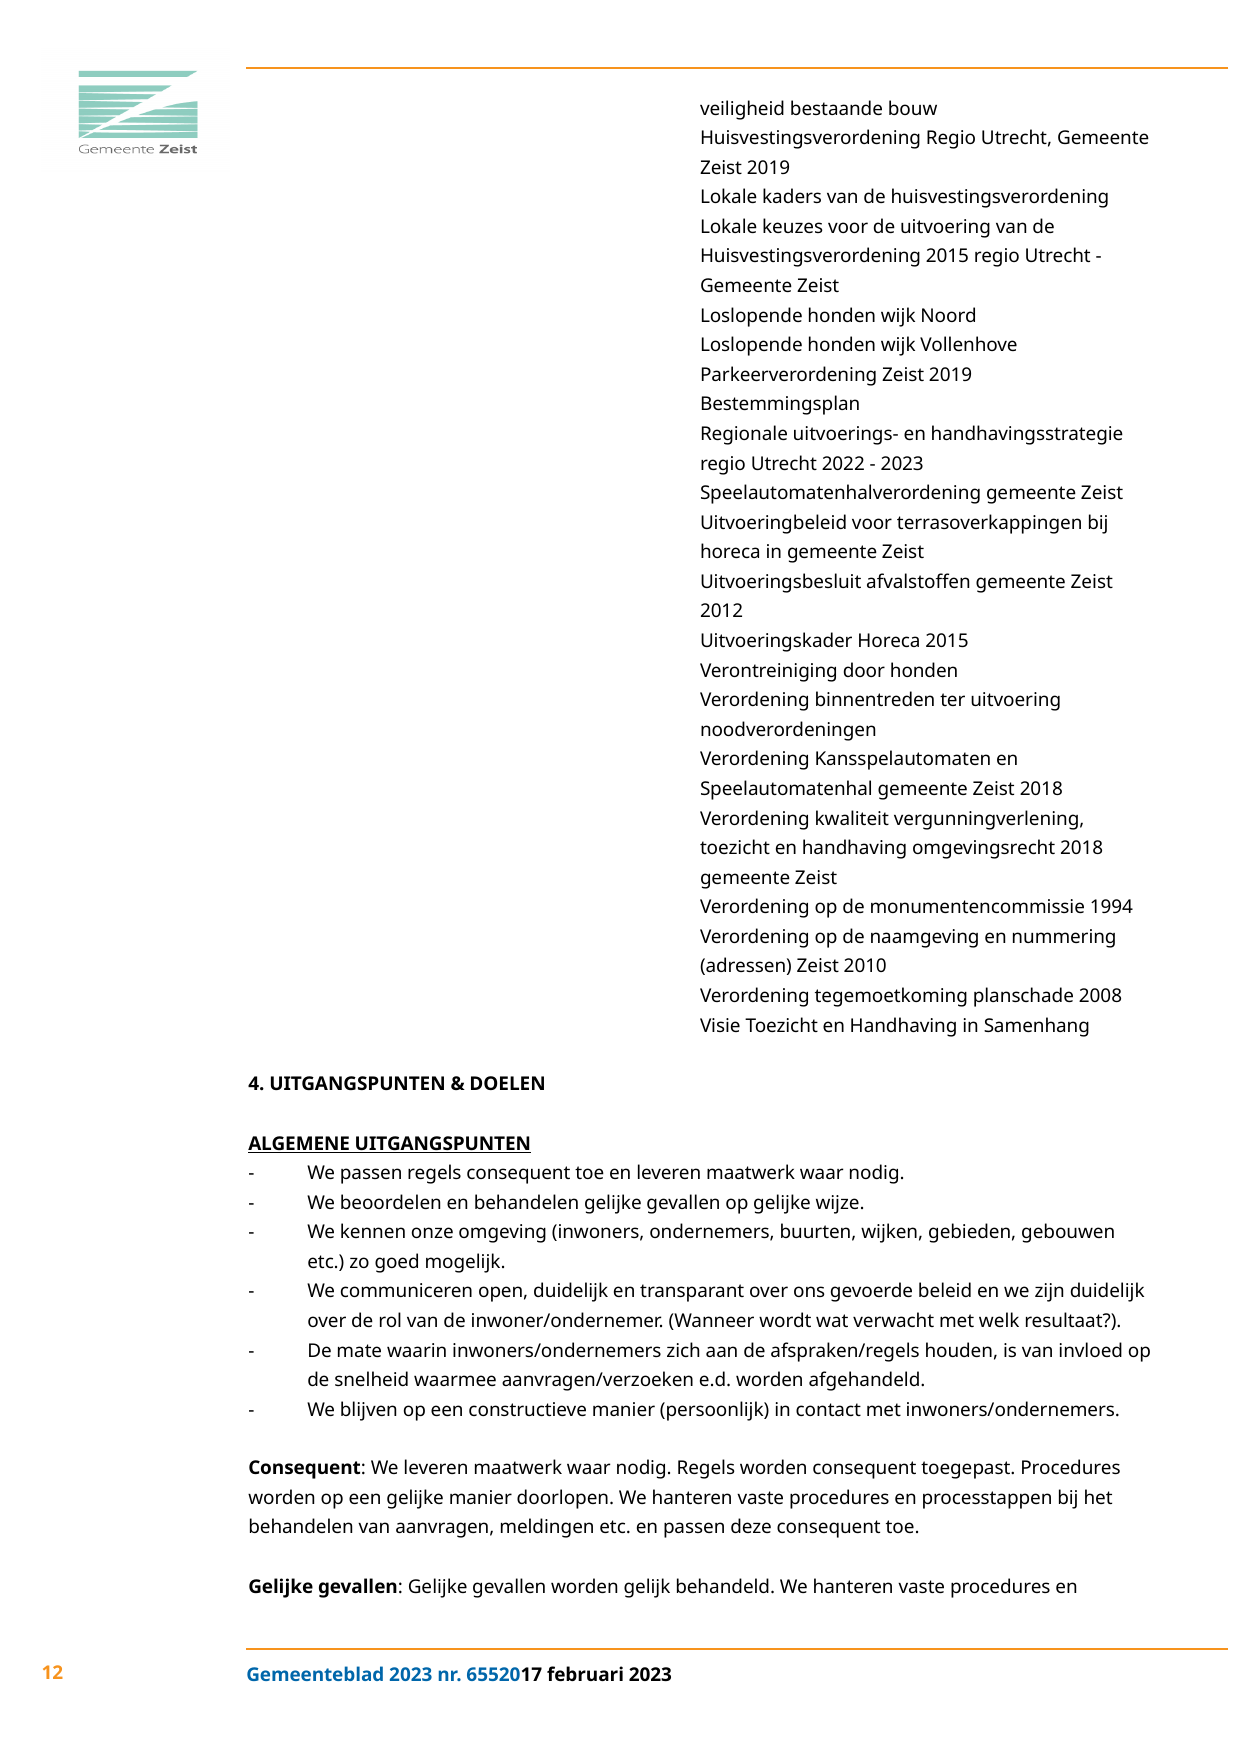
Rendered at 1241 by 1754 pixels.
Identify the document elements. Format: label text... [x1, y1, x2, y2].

table_cell [248, 95, 700, 1038]
text Consequent: We leveren maatwerk waar nodig. Regels worden consequent toegepast. Procedures worden op een gelijke manier doorlopen. We hanteren vaste procedures en processtappen bij het behandelen van aanvragen, meldingen etc. en passen deze consequent toe. [248, 1454, 1152, 1539]
table_header ALGEMENE UITGANGSPUNTEN We passen regels consequent toe en leveren maatwerk waar nodig. We beoordelen en behandelen gelijke gevallen op gelijke wijze. We kennen onze omgeving (inwoners, ondernemers, buurten, wijken, gebieden, gebouwen etc.) zo goed mogelijk. We communiceren open, duidelijk en transparant over ons gevoerde beleid en we zijn duidelijk over de rol van de inwoner/ondernemer. (Wanneer wordt wat verwacht met welk resultaat?). De mate waarin inwoners/ondernemers zich aan de afspraken/regels houden, is van invloed op de snelheid waarmee aanvragen/verzoeken e.d. worden afgehandeld. We blijven op een constructieve manier (persoonlijk) in contact met inwoners/ondernemers. [248, 1130, 1152, 1422]
picture [41, 47, 231, 172]
text Gelijke gevallen: Gelijke gevallen worden gelijk behandeld. We hanteren vaste procedures en [248, 1573, 1152, 1598]
table_cell veiligheid bestaande bouw Huisvestingsverordening Regio Utrecht, Gemeente Zeist 2019 Lokale kaders van de huisvestingsverordening Lokale keuzes voor de uitvoering van de Huisvestingsverordening 2015 regio Utrecht - Gemeente Zeist Loslopende honden wijk Noord Loslopende honden wijk Vollenhove Parkeerverordening Zeist 2019 Bestemmingsplan Regionale uitvoerings- en handhavingsstrategie regio Utrecht 2022 - 2023 Speelautomatenhalverordening gemeente Zeist Uitvoeringbeleid voor terrasoverkappingen bij horeca in gemeente Zeist Uitvoeringsbesluit afvalstoffen gemeente Zeist 2012 Uitvoeringskader Horeca 2015 Verontreiniging door honden Verordening binnentreden ter uitvoering noodverordeningen Verordening Kansspelautomaten en Speelautomatenhal gemeente Zeist 2018 Verordening kwaliteit vergunningverlening, toezicht en handhaving omgevingsrecht 2018 gemeente Zeist Verordening op de monumentencommissie 1994 Verordening op de naamgeving en nummering (adressen) Zeist 2010 Verordening tegemoetkoming planschade 2008 Visie Toezicht en Handhaving in Samenhang [700, 95, 1152, 1038]
text 4. UITGANGSPUNTEN & DOELEN [248, 1070, 1152, 1096]
